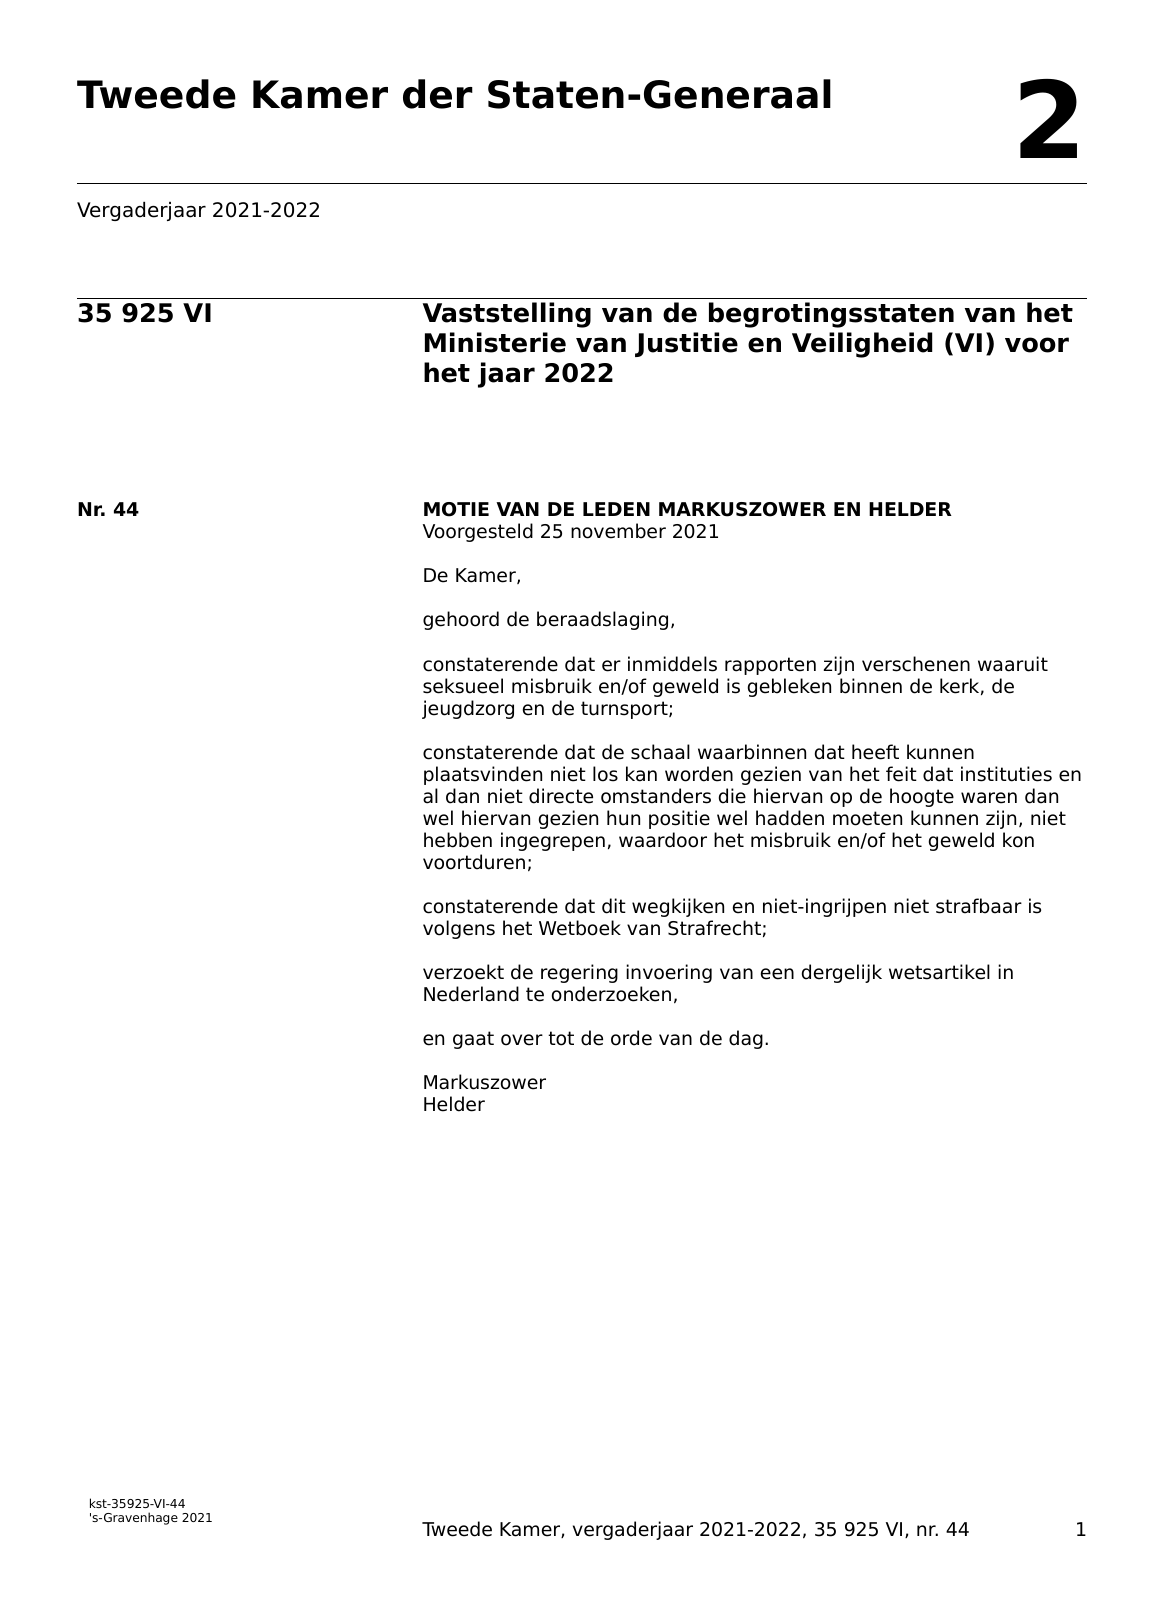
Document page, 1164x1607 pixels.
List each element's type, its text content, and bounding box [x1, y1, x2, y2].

text 's-Gravenhage 2021 [88, 1511, 323, 1525]
text gehoord de beraadslaging, [422, 609, 1087, 631]
table_header 2 [886, 59, 1087, 183]
text De Kamer, [422, 565, 1087, 587]
text Voorgesteld 25 november 2021 [422, 521, 1087, 543]
text verzoekt de regering invoering van een dergelijk wetsartikel in Nederland te onderzoeken, [422, 962, 1087, 1006]
subtitle Nr. 44 MOTIE VAN DE LEDEN MARKUSZOWER EN HELDER [77, 499, 1087, 521]
text en gaat over tot de orde van de dag. [422, 1028, 1087, 1050]
text constaterende dat er inmiddels rapporten zijn verschenen waaruit seksueel misbruik en/of geweld is gebleken binnen de kerk, de jeugdzorg en de turnsport; [422, 653, 1087, 719]
text constaterende dat de schaal waarbinnen dat heeft kunnen plaatsvinden niet los kan worden gezien van het feit dat instituties en al dan niet directe omstanders die hiervan op de hoogte waren dan wel hiervan gezien hun positie wel hadden moeten kunnen zijn, niet hebben ingegrepen, waardoor het misbruik en/of het geweld kon voortduren; [422, 742, 1087, 873]
text Helder [422, 1094, 1087, 1116]
table_header Tweede Kamer der Staten-Generaal [77, 59, 886, 183]
subtitle 35 925 VI Vaststelling van de begrotingsstaten van het Ministerie van Justitie en Veiligheid (VI) voor het jaar 2022 [77, 299, 1087, 388]
text kst-35925-VI-44 [88, 1497, 323, 1511]
text Markuszower [422, 1072, 1087, 1094]
text constaterende dat dit wegkijken en niet-ingrijpen niet strafbaar is volgens het Wetboek van Strafrecht; [422, 896, 1087, 940]
table_cell Vergaderjaar 2021-2022 [77, 184, 1087, 298]
